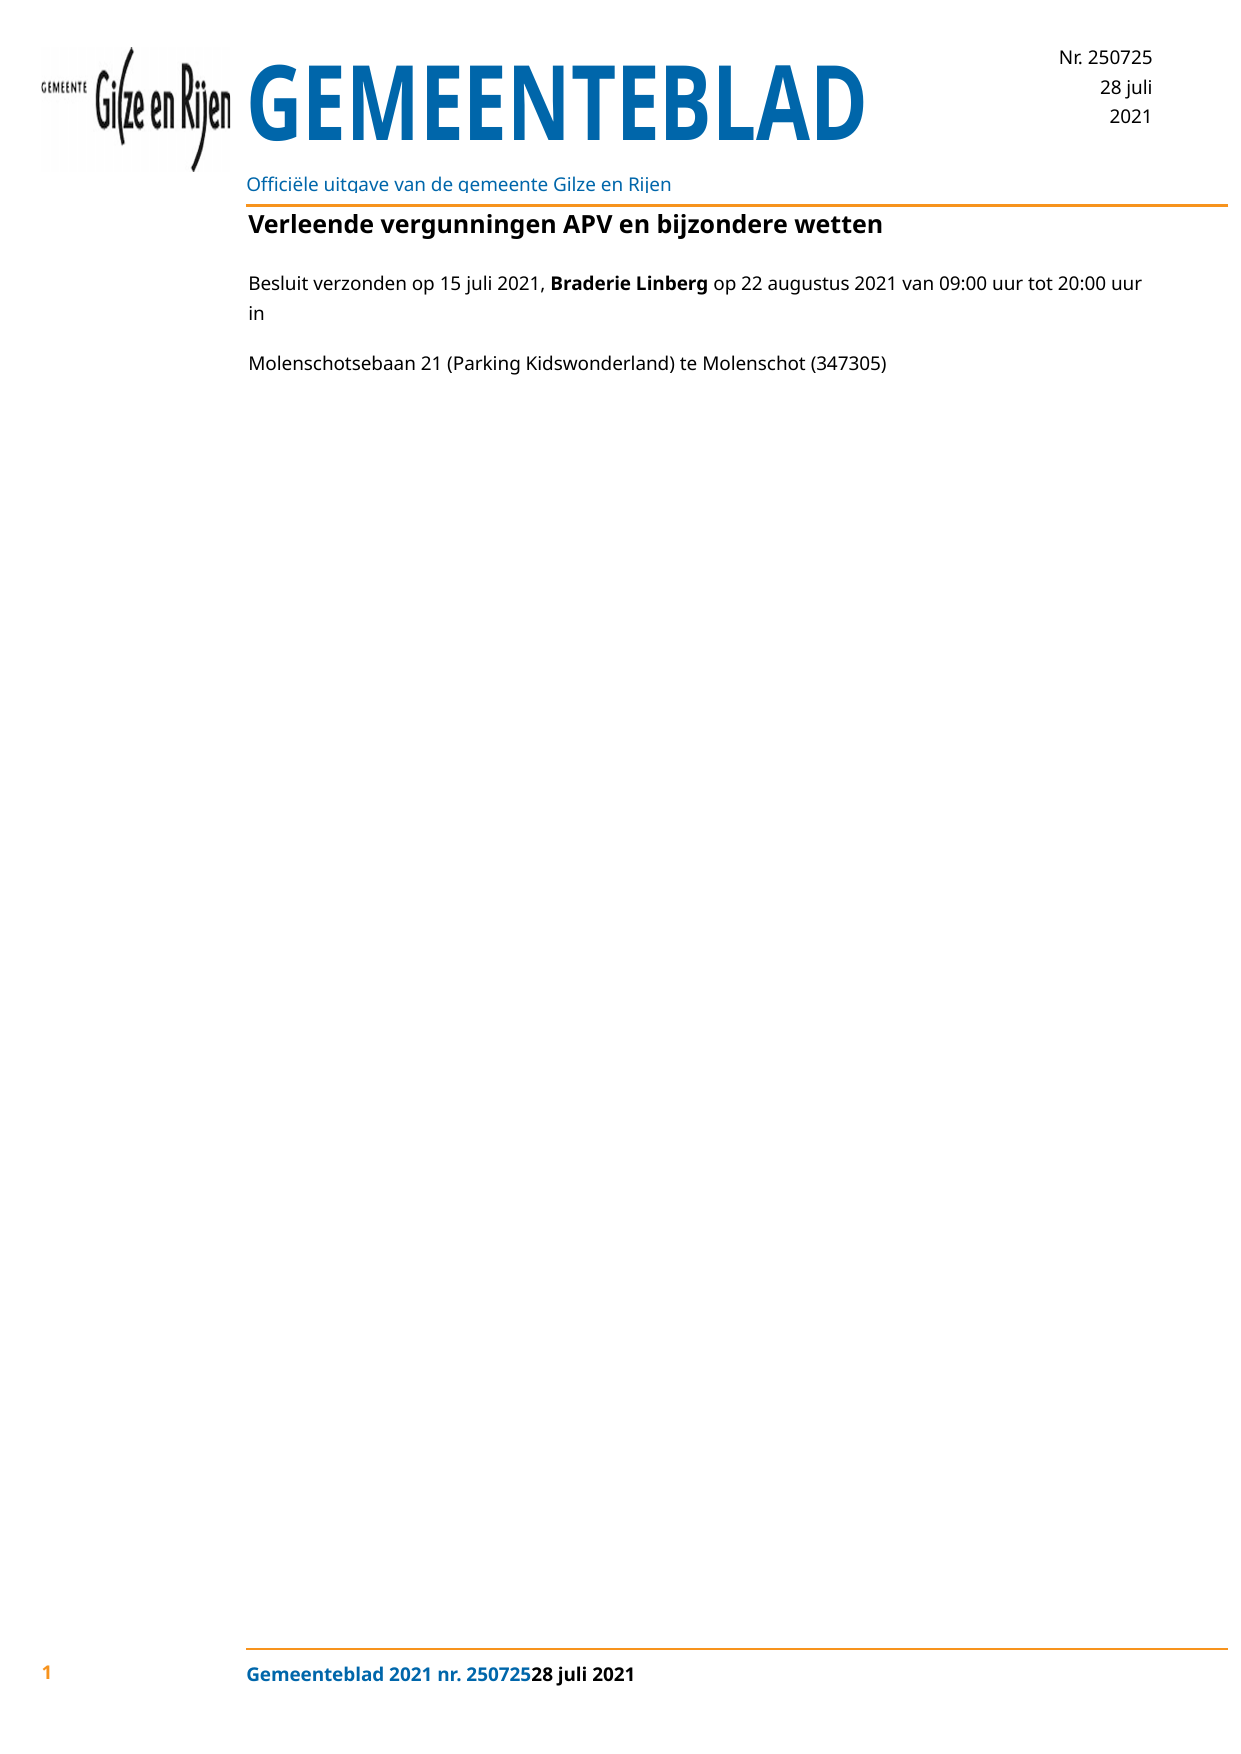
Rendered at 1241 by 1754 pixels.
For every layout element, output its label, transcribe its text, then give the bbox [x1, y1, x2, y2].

text Molenschotsebaan 21 (Parking Kidswonderland) te Molenschot (347305) [248, 350, 1152, 376]
text Verleende vergunningen APV en bijzondere wetten [248, 207, 1152, 241]
text Besluit verzonden op 15 juli 2021, Braderie Linberg op 22 augustus 2021 van 09:00 uur tot 20:00 uur in [248, 270, 1152, 326]
picture [41, 47, 231, 172]
